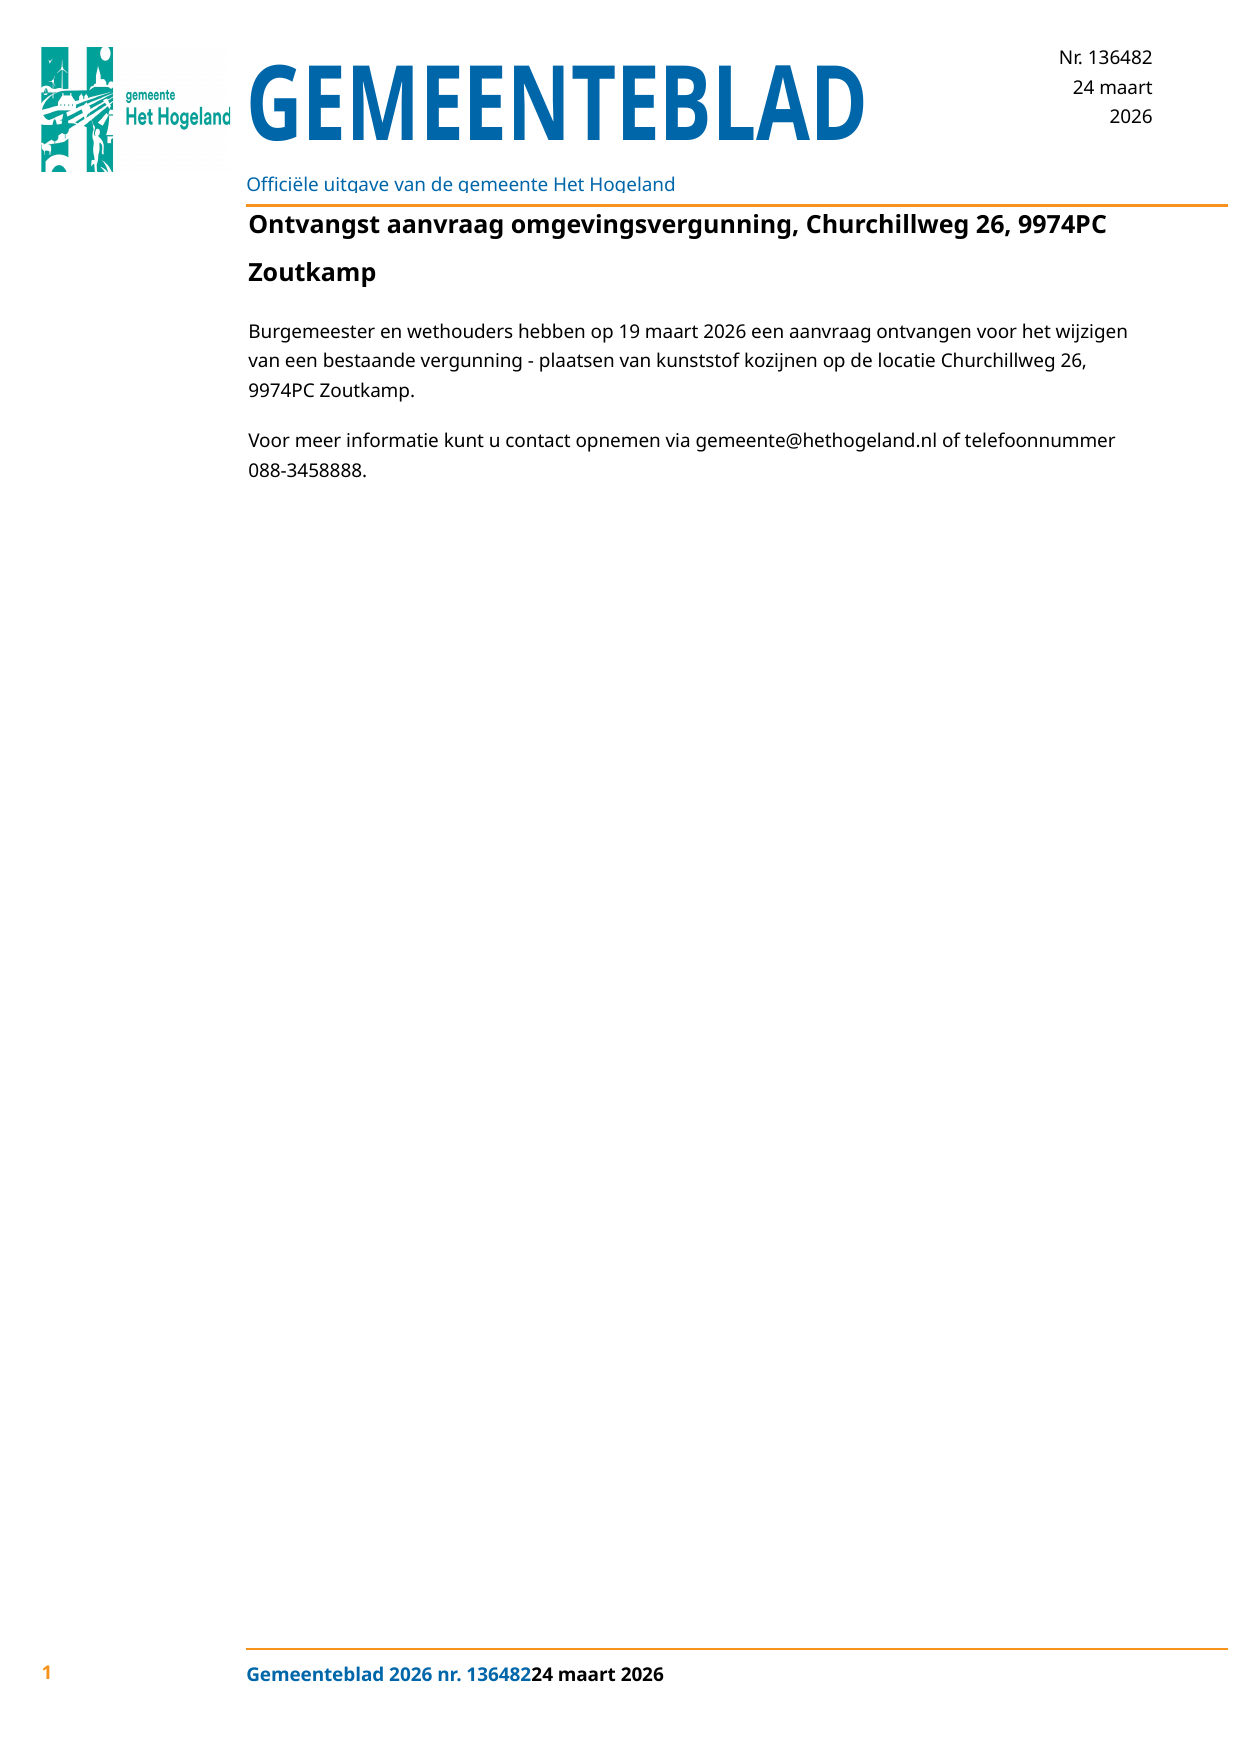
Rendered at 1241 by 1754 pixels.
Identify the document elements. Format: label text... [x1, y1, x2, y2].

picture [41, 47, 231, 172]
text Burgemeester en wethouders hebben op 19 maart 2026 een aanvraag ontvangen voor het wijzigen van een bestaande vergunning - plaatsen van kunststof kozijnen op de locatie Churchillweg 26, 9974PC Zoutkamp. [248, 318, 1152, 403]
text Voor meer informatie kunt u contact opnemen via gemeente@hethogeland.nl of telefoonnummer 088-3458888. [248, 427, 1152, 483]
text Ontvangst aanvraag omgevingsvergunning, Churchillweg 26, 9974PC Zoutkamp [248, 207, 1152, 288]
